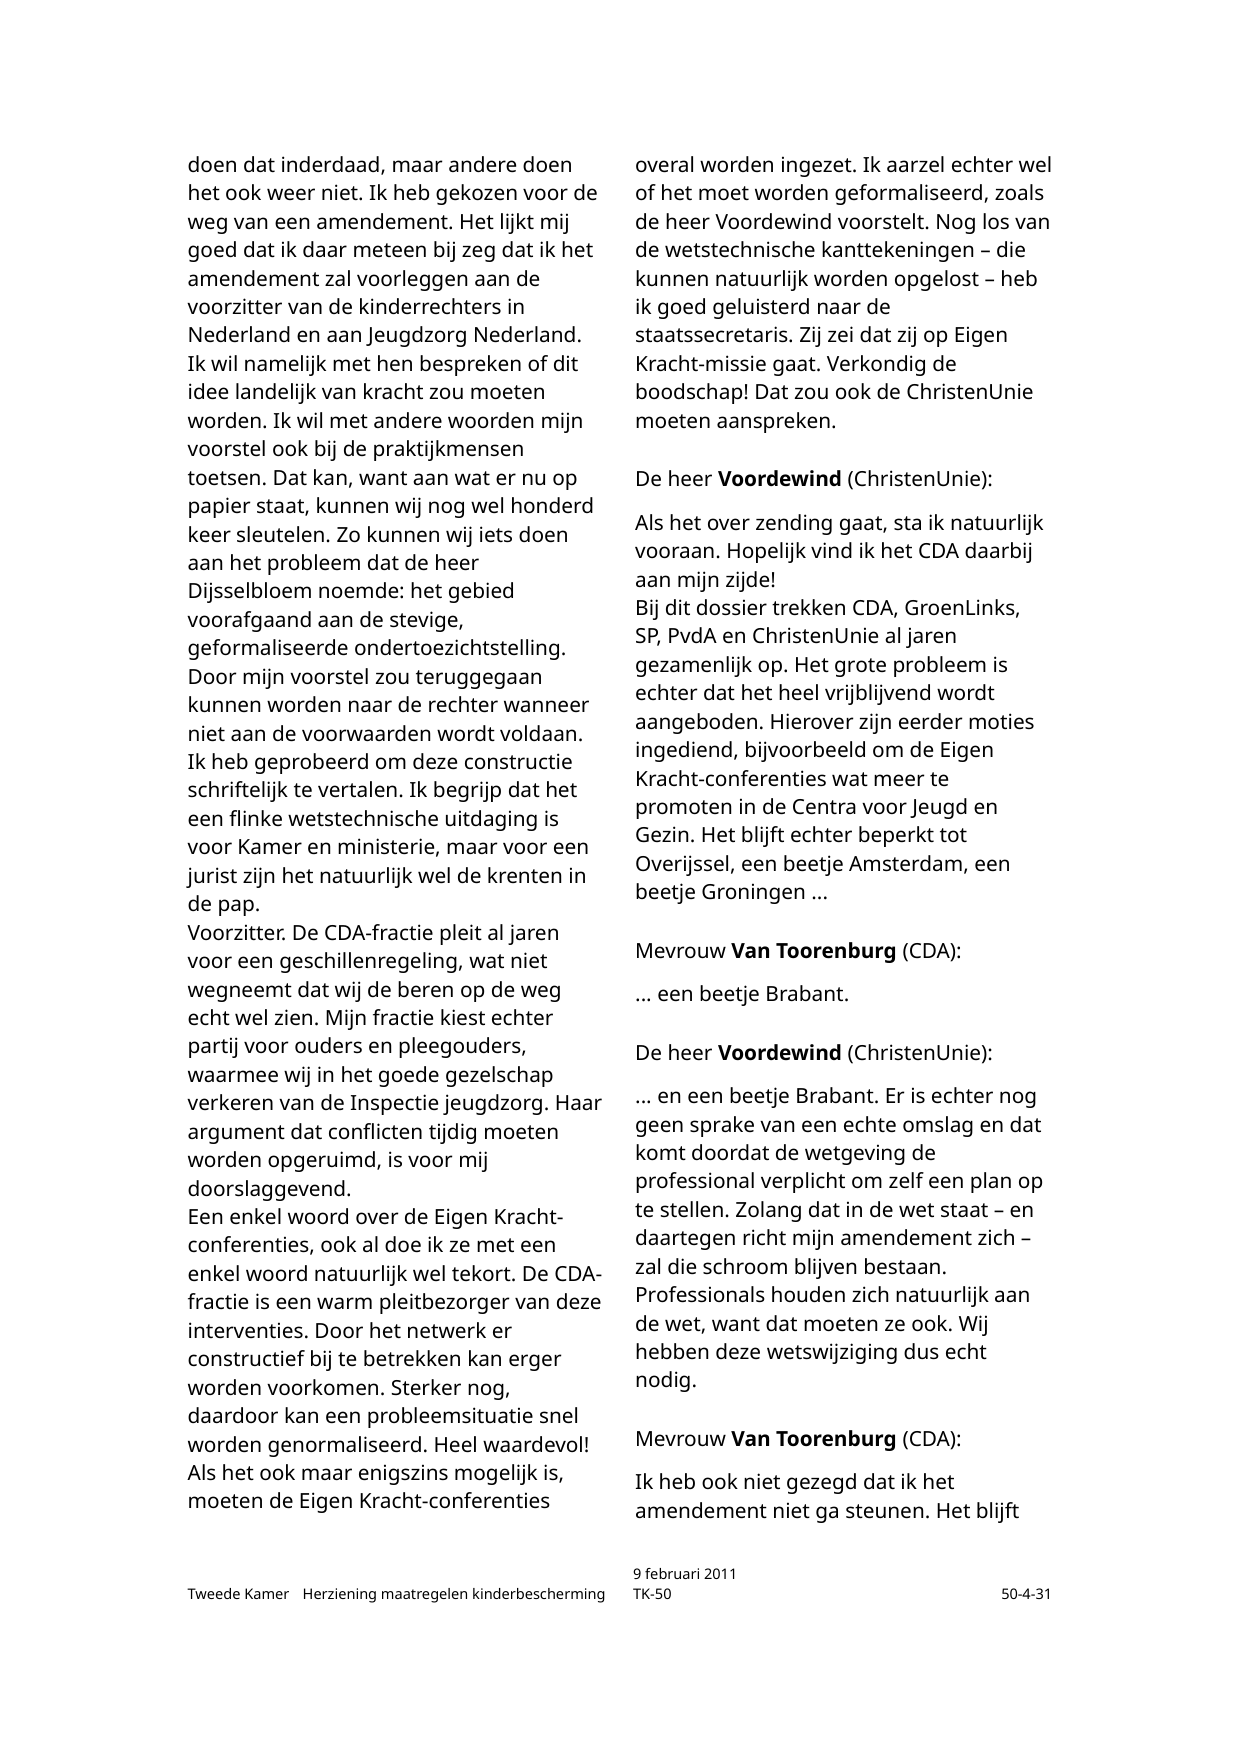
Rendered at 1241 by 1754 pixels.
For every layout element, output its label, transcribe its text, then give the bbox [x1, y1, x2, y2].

text doen dat inderdaad, maar andere doen het ook weer niet. Ik heb gekozen voor de weg van een amendement. Het lijkt mij goed dat ik daar meteen bij zeg dat ik het amendement zal voorleggen aan de voorzitter van de kinderrechters in Nederland en aan Jeugdzorg Nederland. Ik wil namelijk met hen bespreken of dit idee landelijk van kracht zou moeten worden. Ik wil met andere woorden mijn voorstel ook bij de praktijkmensen toetsen. Dat kan, want aan wat er nu op papier staat, kunnen wij nog wel honderd keer sleutelen. Zo kunnen wij iets doen aan het probleem dat de heer Dijsselbloem noemde: het gebied voorafgaand aan de stevige, geformaliseerde ondertoezichtstelling. Door mijn voorstel zou teruggegaan kunnen worden naar de rechter wanneer niet aan de voorwaarden wordt voldaan. Ik heb geprobeerd om deze constructie schriftelijk te vertalen. Ik begrijp dat het een flinke wetstechnische uitdaging is voor Kamer en ministerie, maar voor een jurist zijn het natuurlijk wel de krenten in de pap. [187, 150, 605, 918]
text Ik heb ook niet gezegd dat ik het amendement niet ga steunen. Het blijft [635, 1467, 1053, 1524]
text Mevrouw Van Toorenburg (CDA): [635, 1424, 1053, 1452]
text Als het over zending gaat, sta ik natuurlijk vooraan. Hopelijk vind ik het CDA daarbij aan mijn zijde! [635, 508, 1053, 593]
text Een enkel woord over de Eigen Kracht-conferenties, ook al doe ik ze met een enkel woord natuurlijk wel tekort. De CDA-fractie is een warm pleitbezorger van deze interventies. Door het netwerk er constructief bij te betrekken kan erger worden voorkomen. Sterker nog, daardoor kan een probleemsituatie snel worden genormaliseerd. Heel waardevol! Als het ook maar enigszins mogelijk is, moeten de Eigen Kracht-conferenties [187, 1202, 605, 1515]
text ... en een beetje Brabant. Er is echter nog geen sprake van een echte omslag en dat komt doordat de wetgeving de professional verplicht om zelf een plan op te stellen. Zolang dat in de wet staat – en daartegen richt mijn amendement zich – zal die schroom blijven bestaan. Professionals houden zich natuurlijk aan de wet, want dat moeten ze ook. Wij hebben deze wetswijziging dus echt nodig. [635, 1081, 1053, 1394]
text Voorzitter. De CDA-fractie pleit al jaren voor een geschillenregeling, wat niet wegneemt dat wij de beren op de weg echt wel zien. Mijn fractie kiest echter partij voor ouders en pleegouders, waarmee wij in het goede gezelschap verkeren van de Inspectie jeugdzorg. Haar argument dat conflicten tijdig moeten worden opgeruimd, is voor mij doorslaggevend. [187, 918, 605, 1202]
text De heer Voordewind (ChristenUnie): [635, 1038, 1053, 1066]
text ... een beetje Brabant. [635, 979, 1053, 1008]
text De heer Voordewind (ChristenUnie): [635, 464, 1053, 493]
text overal worden ingezet. Ik aarzel echter wel of het moet worden geformaliseerd, zoals de heer Voordewind voorstelt. Nog los van de wetstechnische kanttekeningen – die kunnen natuurlijk worden opgelost – heb ik goed geluisterd naar de staatssecretaris. Zij zei dat zij op Eigen Kracht-missie gaat. Verkondig de boodschap! Dat zou ook de ChristenUnie moeten aanspreken. [635, 150, 1053, 434]
text Bij dit dossier trekken CDA, GroenLinks, SP, PvdA en ChristenUnie al jaren gezamenlijk op. Het grote probleem is echter dat het heel vrijblijvend wordt aangeboden. Hierover zijn eerder moties ingediend, bijvoorbeeld om de Eigen Kracht-conferenties wat meer te promoten in de Centra voor Jeugd en Gezin. Het blijft echter beperkt tot Overijssel, een beetje Amsterdam, een beetje Groningen ... [635, 593, 1053, 906]
text Mevrouw Van Toorenburg (CDA): [635, 936, 1053, 964]
